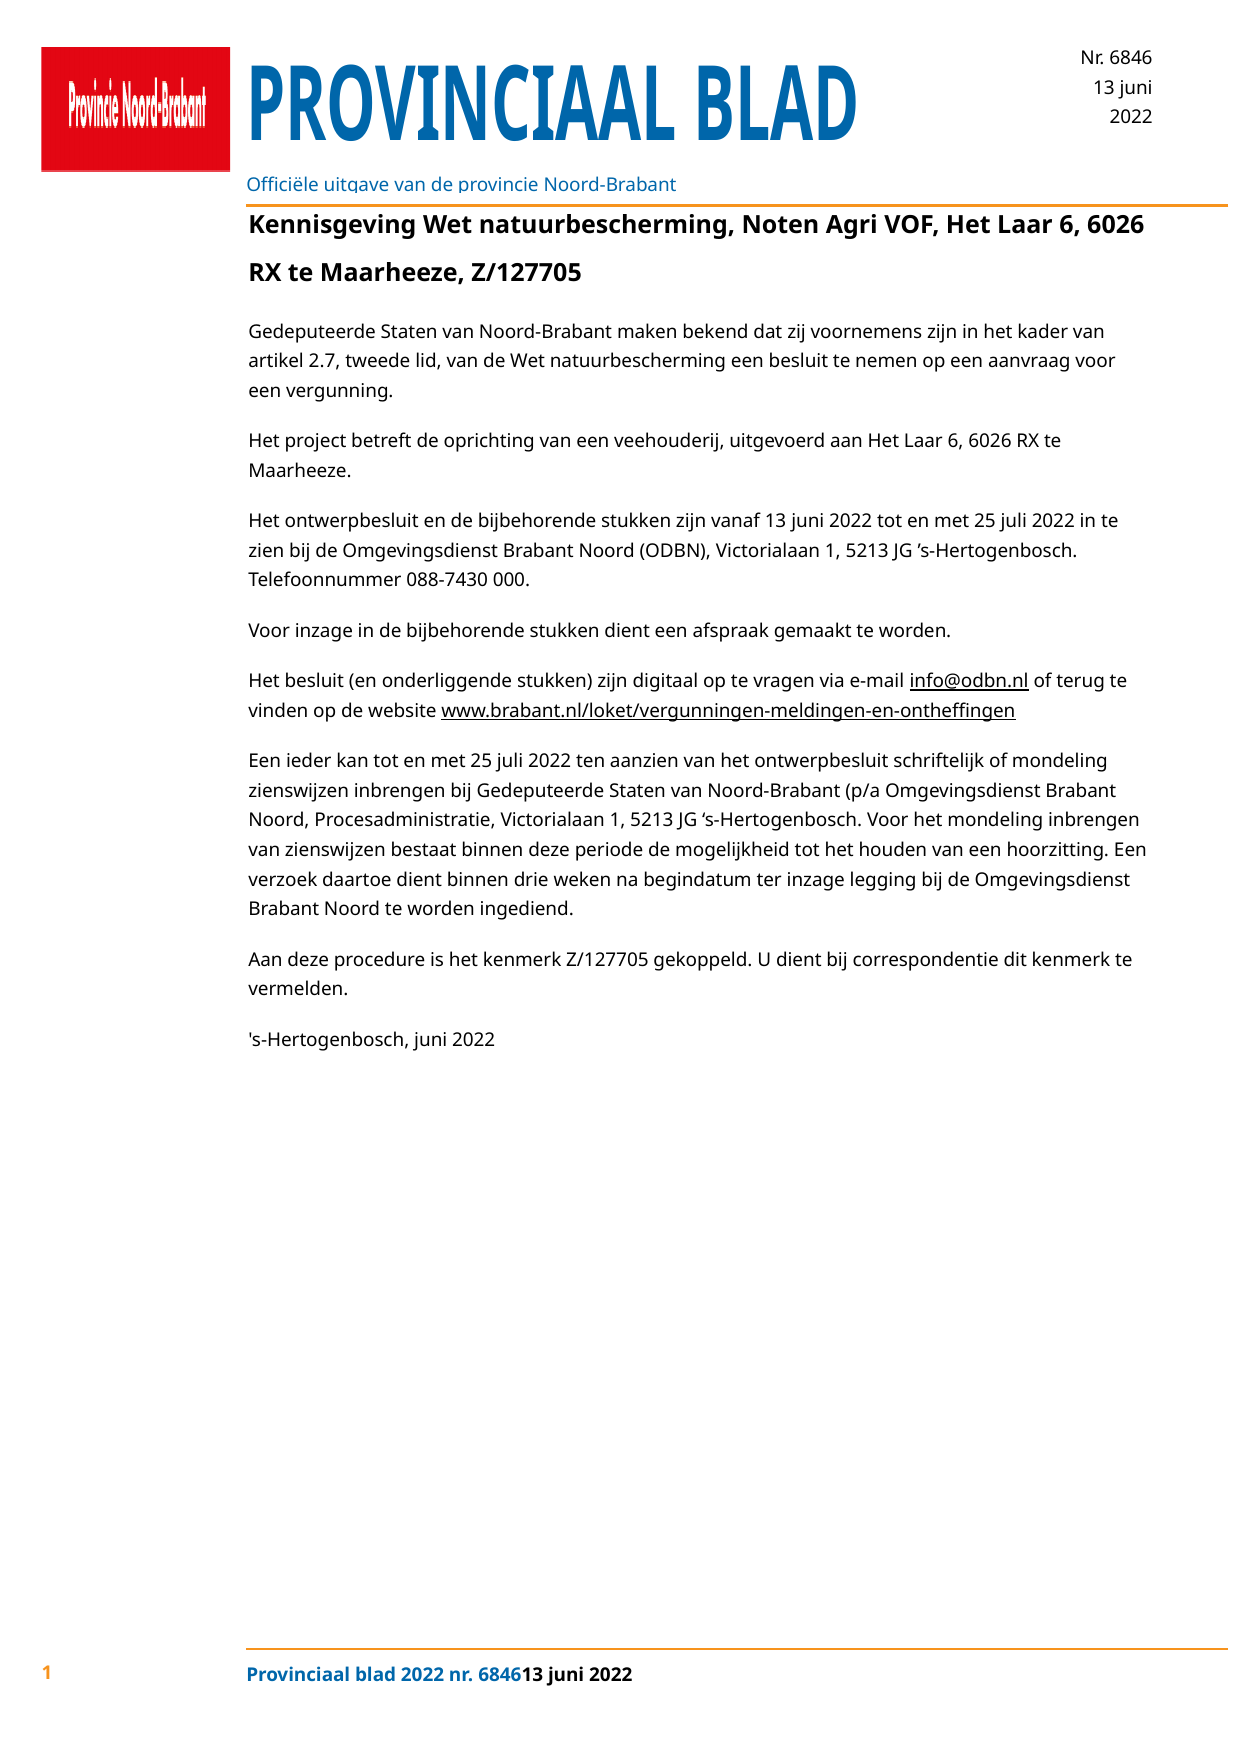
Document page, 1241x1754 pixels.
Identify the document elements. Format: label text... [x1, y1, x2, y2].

text Het project betreft de oprichting van een veehouderij, uitgevoerd aan Het Laar 6, 6026 RX te Maarheeze. [248, 427, 1152, 483]
text Het ontwerpbesluit en de bijbehorende stukken zijn vanaf 13 juni 2022 tot en met 25 juli 2022 in te zien bij de Omgevingsdienst Brabant Noord (ODBN), Victorialaan 1, 5213 JG ’s-Hertogenbosch. Telefoonnummer 088-7430 000. [248, 507, 1152, 592]
text Een ieder kan tot en met 25 juli 2022 ten aanzien van het ontwerpbesluit schriftelijk of mondeling zienswijzen inbrengen bij Gedeputeerde Staten van Noord-Brabant (p/a Omgevingsdienst Brabant Noord, Procesadministratie, Victorialaan 1, 5213 JG ‘s-Hertogenbosch. Voor het mondeling inbrengen van zienswijzen bestaat binnen deze periode de mogelijkheid tot het houden van een hoorzitting. Een verzoek daartoe dient binnen drie weken na begindatum ter inzage legging bij de Omgevingsdienst Brabant Noord te worden ingediend. [248, 747, 1152, 921]
text Gedeputeerde Staten van Noord-Brabant maken bekend dat zij voornemens zijn in het kader van artikel 2.7, tweede lid, van de Wet natuurbescherming een besluit te nemen op een aanvraag voor een vergunning. [248, 318, 1152, 403]
text Kennisgeving Wet natuurbescherming, Noten Agri VOF, Het Laar 6, 6026 RX te Maarheeze, Z/127705 [248, 207, 1152, 288]
picture [41, 47, 231, 172]
text Aan deze procedure is het kenmerk Z/127705 gekoppeld. U dient bij correspondentie dit kenmerk te vermelden. [248, 946, 1152, 1001]
text Het besluit (en onderliggende stukken) zijn digitaal op te vragen via e-mail info@odbn.nl of terug te vinden op de website www.brabant.nl/loket/vergunningen-meldingen-en-ontheffingen [248, 667, 1152, 723]
text 's-Hertogenbosch, juni 2022 [248, 1026, 1152, 1052]
text Voor inzage in de bijbehorende stukken dient een afspraak gemaakt te worden. [248, 617, 1152, 643]
